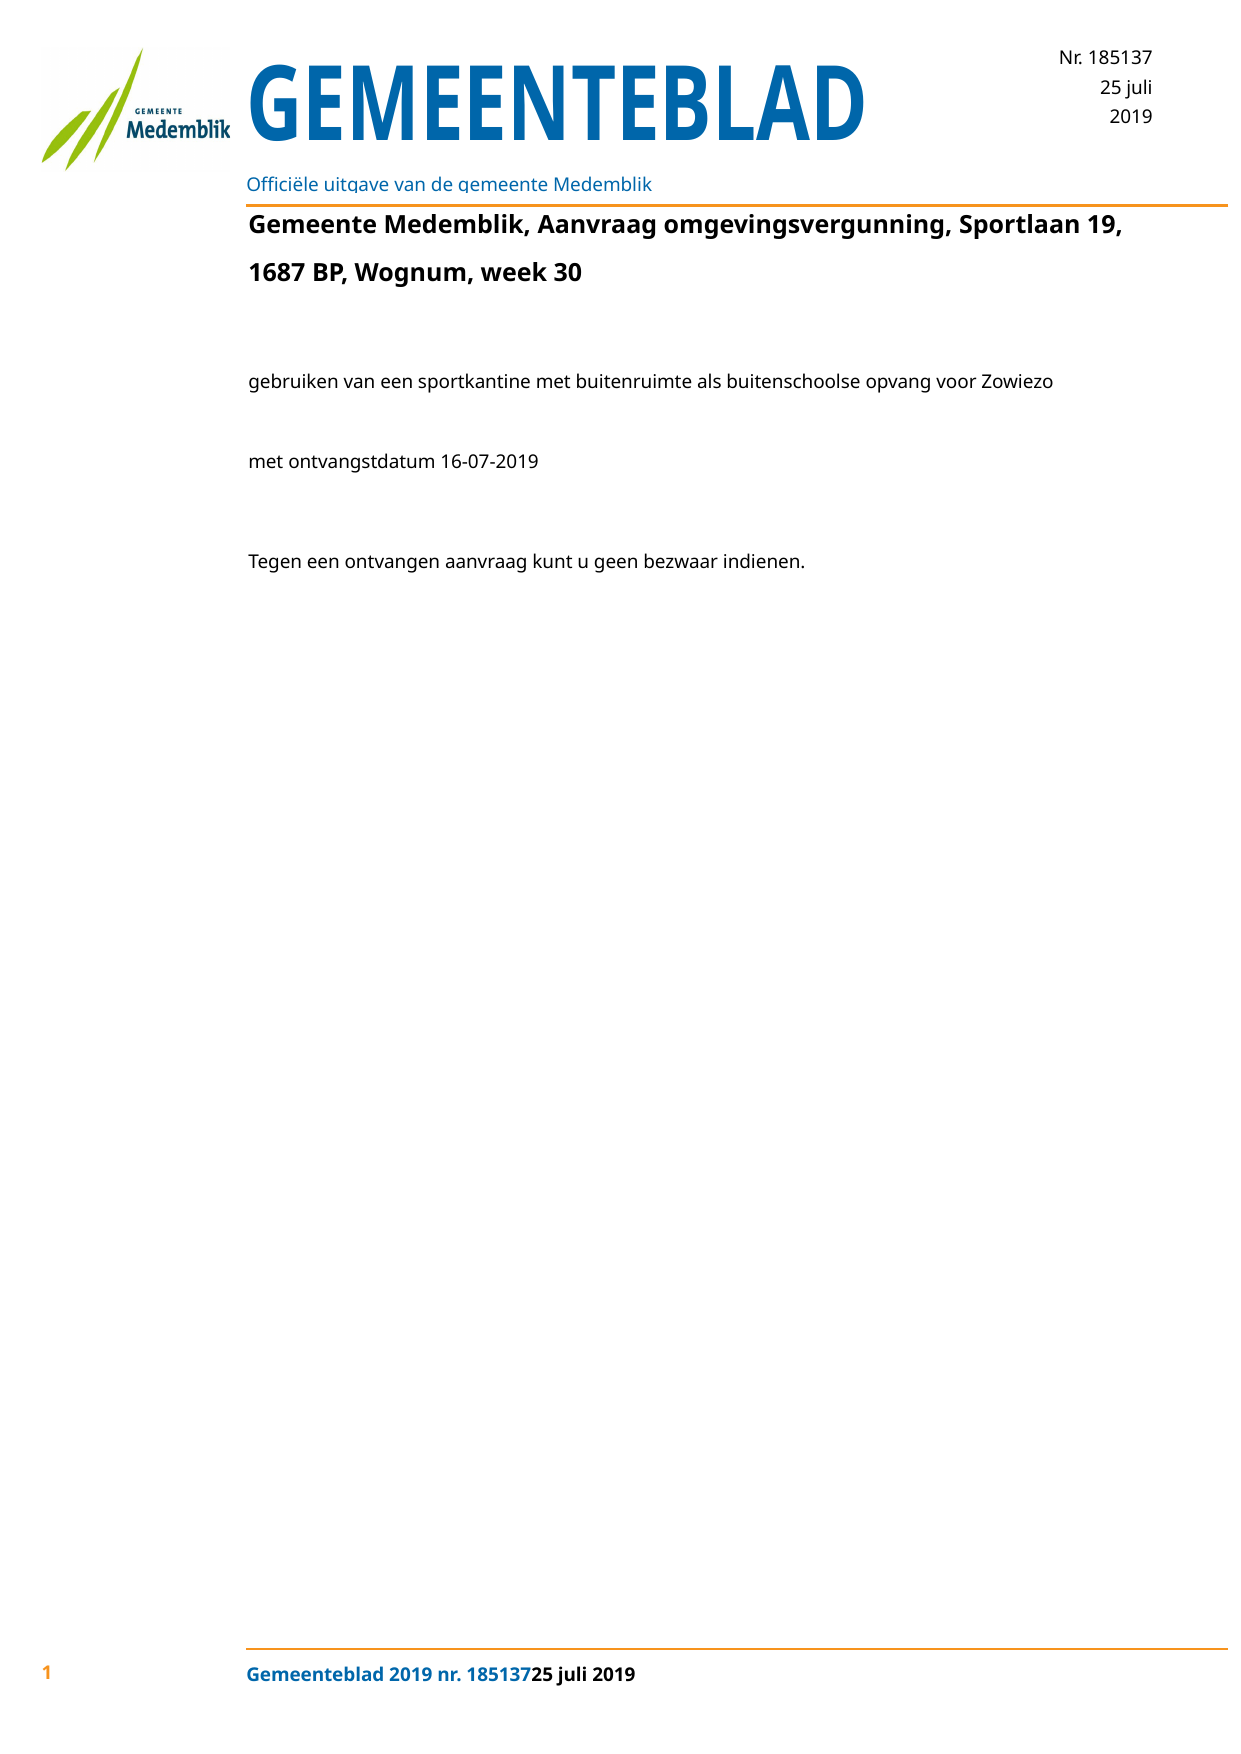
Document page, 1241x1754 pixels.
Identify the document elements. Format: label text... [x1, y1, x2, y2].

picture [41, 47, 231, 172]
table_header gebruiken van een sportkantine met buitenruimte als buitenschoolse opvang voor Zowiezo [248, 369, 1152, 394]
text met ontvangstdatum 16-07-2019 [248, 448, 1152, 473]
text Gemeente Medemblik, Aanvraag omgevingsvergunning, Sportlaan 19, 1687 BP, Wognum, week 30 [248, 207, 1152, 288]
text Tegen een ontvangen aanvraag kunt u geen bezwaar indienen. [248, 549, 1152, 574]
